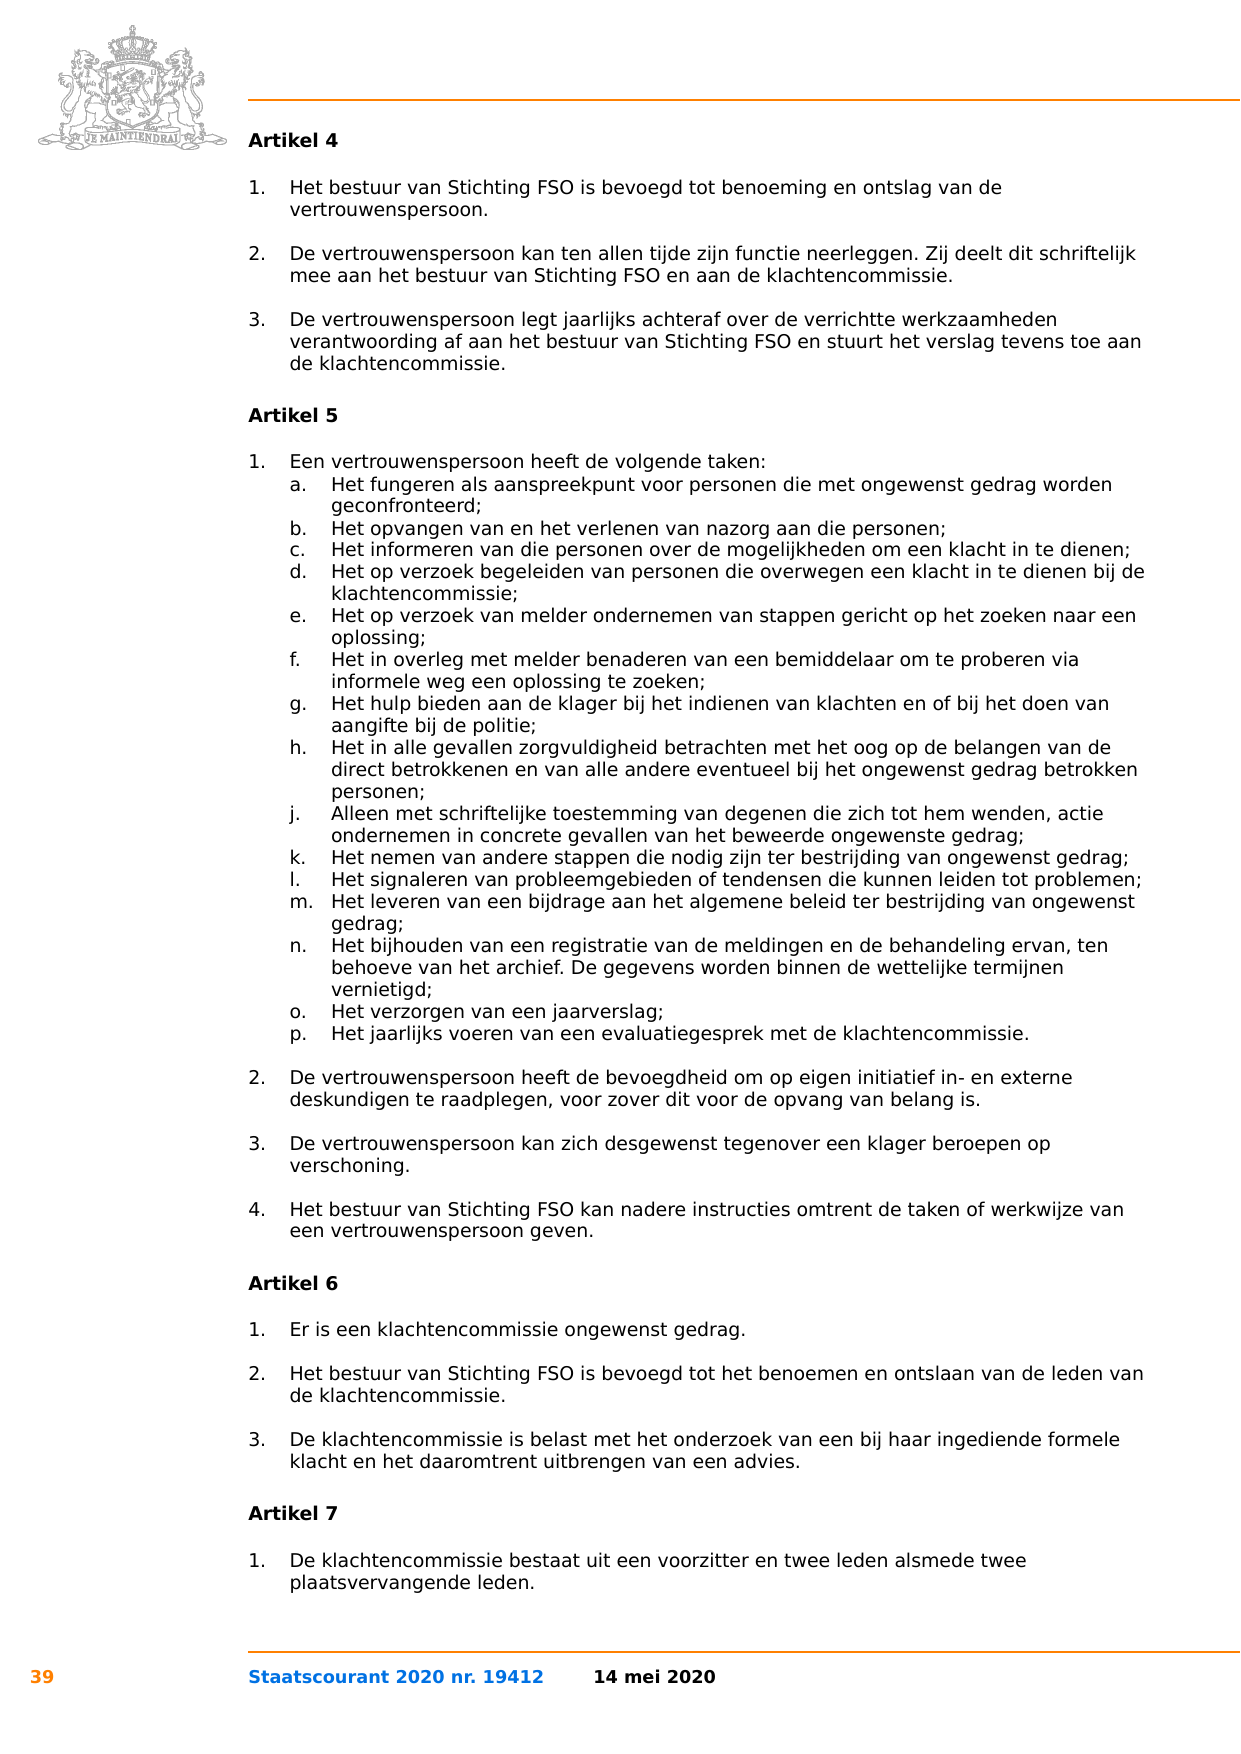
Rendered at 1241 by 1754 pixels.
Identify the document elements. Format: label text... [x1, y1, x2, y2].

text 3. De klachtencommissie is belast met het onderzoek van een bij haar ingediende formele klacht en het daaromtrent uitbrengen van een advies. [248, 1429, 1163, 1473]
text o. Het verzorgen van een jaarverslag; [289, 1001, 1163, 1023]
subtitle Artikel 4 [248, 130, 1163, 152]
text b. Het opvangen van en het verlenen van nazorg aan die personen; [289, 517, 1163, 539]
text c. Het informeren van die personen over de mogelijkheden om een klacht in te dienen; [289, 539, 1163, 561]
text 1. Er is een klachtencommissie ongewenst gedrag. [248, 1319, 1163, 1341]
text g. Het hulp bieden aan de klager bij het indienen van klachten en of bij het doen van aangifte bij de politie; [289, 693, 1163, 737]
text 2. De vertrouwenspersoon kan ten allen tijde zijn functie neerleggen. Zij deelt dit schriftelijk mee aan het bestuur van Stichting FSO en aan de klachtencommissie. [248, 243, 1163, 287]
subtitle Artikel 6 [248, 1272, 1163, 1294]
text j. Alleen met schriftelijke toestemming van degenen die zich tot hem wenden, actie ondernemen in concrete gevallen van het beweerde ongewenste gedrag; [289, 803, 1163, 847]
text 4. Het bestuur van Stichting FSO kan nadere instructies omtrent de taken of werkwijze van een vertrouwenspersoon geven. [248, 1198, 1163, 1242]
subtitle Artikel 7 [248, 1503, 1163, 1525]
text 1. Een vertrouwenspersoon heeft de volgende taken: [248, 451, 1163, 473]
text 1. De klachtencommissie bestaat uit een voorzitter en twee leden alsmede twee plaatsvervangende leden. [248, 1550, 1163, 1594]
text 2. Het bestuur van Stichting FSO is bevoegd tot het benoemen en ontslaan van de leden van de klachtencommissie. [248, 1363, 1163, 1407]
text n. Het bijhouden van een registratie van de meldingen en de behandeling ervan, ten behoeve van het archief. De gegevens worden binnen de wettelijke termijnen vernietigd; [289, 935, 1163, 1001]
text d. Het op verzoek begeleiden van personen die overwegen een klacht in te dienen bij de klachtencommissie; [289, 561, 1163, 605]
text 1. Het bestuur van Stichting FSO is bevoegd tot benoeming en ontslag van de vertrouwenspersoon. [248, 177, 1163, 221]
text 2. De vertrouwenspersoon heeft de bevoegdheid om op eigen initiatief in- en externe deskundigen te raadplegen, voor zover dit voor de opvang van belang is. [248, 1067, 1163, 1111]
text l. Het signaleren van probleemgebieden of tendensen die kunnen leiden tot problemen; [289, 869, 1163, 891]
text 3. De vertrouwenspersoon legt jaarlijks achteraf over de verrichtte werkzaamheden verantwoording af aan het bestuur van Stichting FSO en stuurt het verslag tevens toe aan de klachtencommissie. [248, 308, 1163, 374]
text 3. De vertrouwenspersoon kan zich desgewenst tegenover een klager beroepen op verschoning. [248, 1133, 1163, 1177]
text e. Het op verzoek van melder ondernemen van stappen gericht op het zoeken naar een oplossing; [289, 605, 1163, 649]
subtitle Artikel 5 [248, 404, 1163, 426]
text h. Het in alle gevallen zorgvuldigheid betrachten met het oog op de belangen van de direct betrokkenen en van alle andere eventueel bij het ongewenst gedrag betrokken personen; [289, 737, 1163, 803]
text p. Het jaarlijks voeren van een evaluatiegesprek met de klachtencommissie. [289, 1023, 1163, 1045]
text m. Het leveren van een bijdrage aan het algemene beleid ter bestrijding van ongewenst gedrag; [289, 891, 1163, 935]
picture [38, 25, 227, 150]
text f. Het in overleg met melder benaderen van een bemiddelaar om te proberen via informele weg een oplossing te zoeken; [289, 649, 1163, 693]
text k. Het nemen van andere stappen die nodig zijn ter bestrijding van ongewenst gedrag; [289, 847, 1163, 869]
text a. Het fungeren als aanspreekpunt voor personen die met ongewenst gedrag worden geconfronteerd; [289, 473, 1163, 517]
